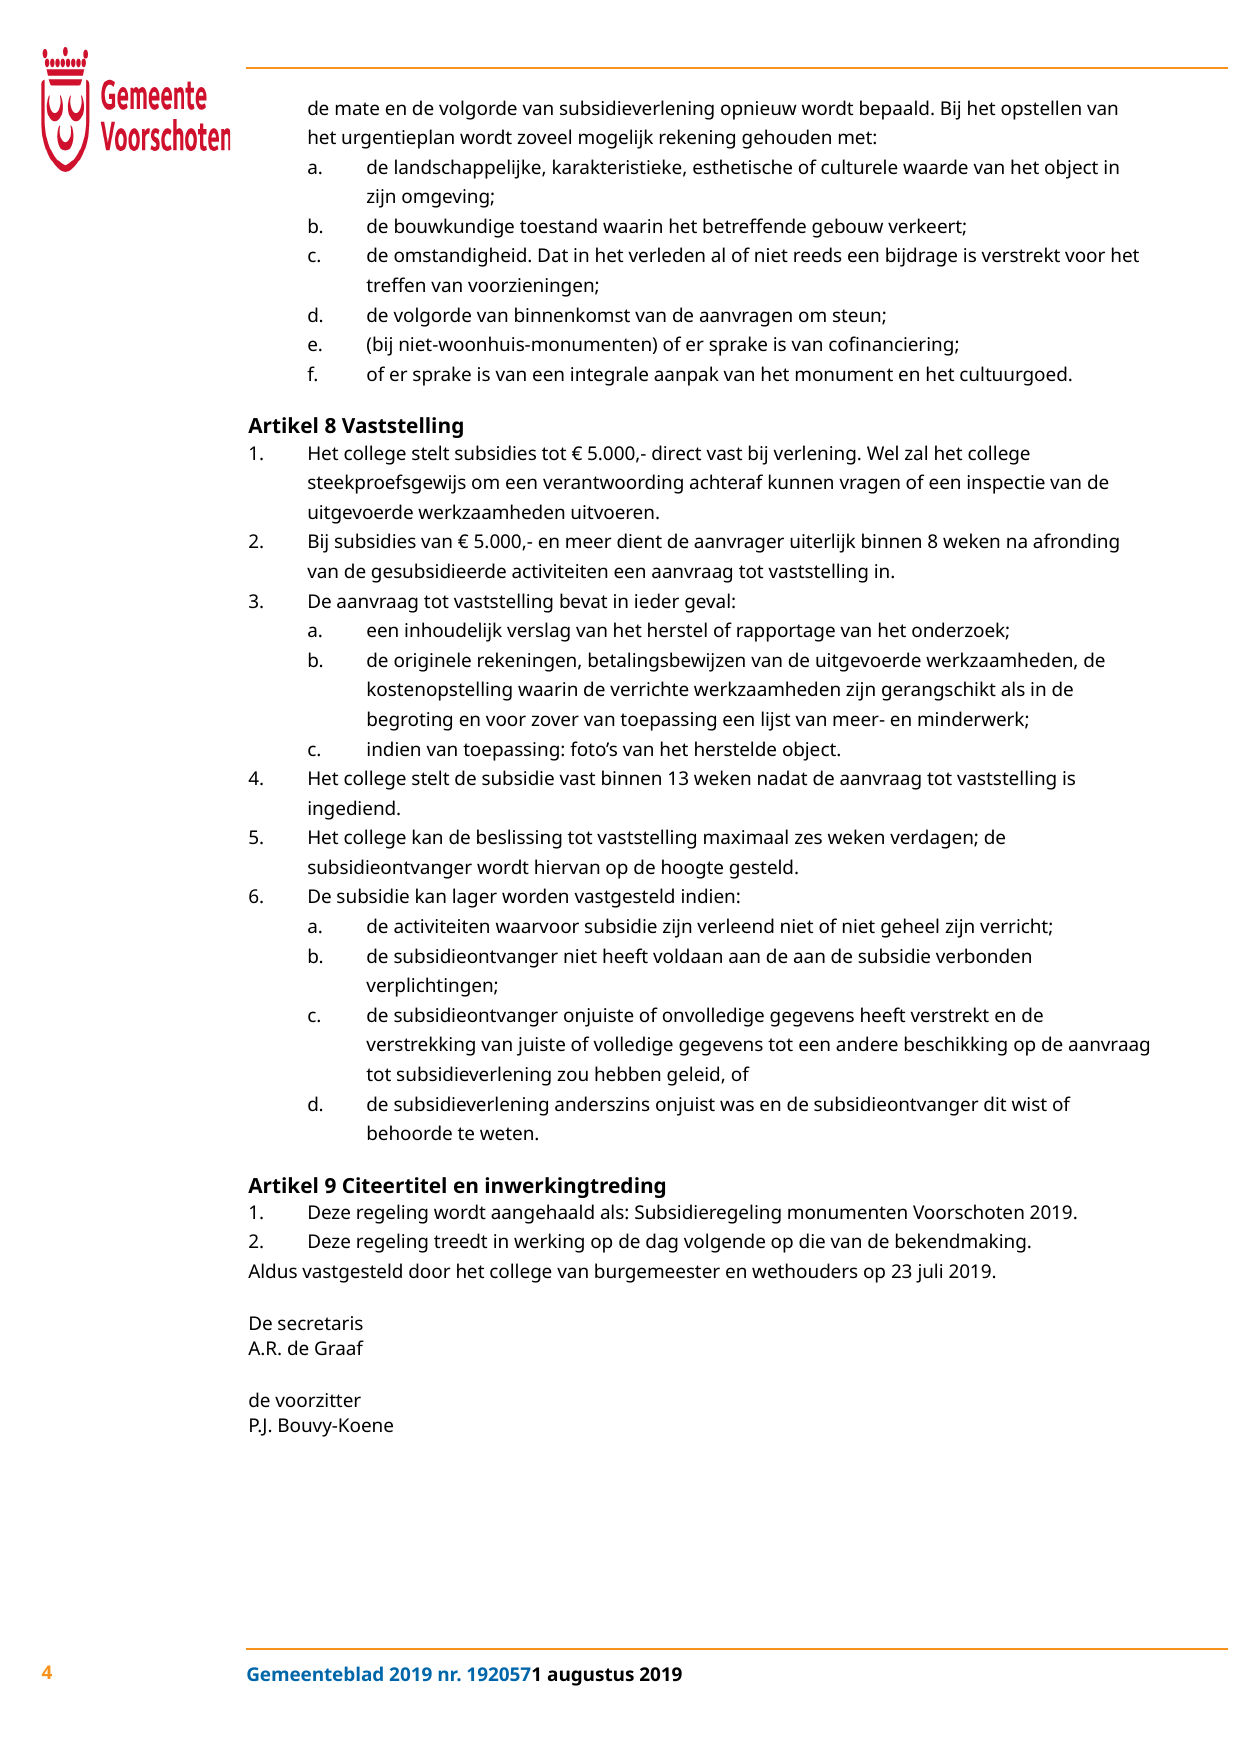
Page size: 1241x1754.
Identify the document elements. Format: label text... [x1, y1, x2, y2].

list de subsidieontvanger onjuiste of onvolledige gegevens heeft verstrekt en de verstrekking van juiste of volledige gegevens tot een andere beschikking op de aanvraag tot subsidieverlening zou hebben geleid, of [307, 1002, 1152, 1087]
list Het college stelt de subsidie vast binnen 13 weken nadat de aanvraag tot vaststelling is ingediend. [248, 765, 1152, 821]
list Deze regeling treedt in werking op de dag volgende op die van de bekendmaking. [248, 1229, 1152, 1254]
text Aldus vastgesteld door het college van burgemeester en wethouders op 23 juli 2019. [248, 1258, 1152, 1284]
list indien van toepassing: foto’s van het herstelde object. [307, 736, 1152, 761]
list de originele rekeningen, betalingsbewijzen van de uitgevoerde werkzaamheden, de kostenopstelling waarin de verrichte werkzaamheden zijn gerangschikt als in de begroting en voor zover van toepassing een lijst van meer- en minderwerk; [307, 647, 1152, 732]
text Artikel 9 Citeertitel en inwerkingtreding [248, 1171, 1152, 1199]
list Bij subsidies van € 5.000,- en meer dient de aanvrager uiterlijk binnen 8 weken na afronding van de gesubsidieerde activiteiten een aanvraag tot vaststelling in. [248, 529, 1152, 584]
text A.R. de Graaf [248, 1336, 1152, 1361]
text P.J. Bouvy-Koene [248, 1413, 1152, 1438]
list De subsidie kan lager worden vastgesteld indien: [248, 884, 1152, 909]
text Artikel 8 Vaststelling [248, 411, 1152, 440]
list de activiteiten waarvoor subsidie zijn verleend niet of niet geheel zijn verricht; [307, 913, 1152, 939]
list Het college stelt subsidies tot € 5.000,- direct vast bij verlening. Wel zal het college steekproefsgewijs om een verantwoording achteraf kunnen vragen of een inspectie van de uitgevoerde werkzaamheden uitvoeren. [248, 440, 1152, 525]
text De secretaris [248, 1310, 1152, 1336]
list een inhoudelijk verslag van het herstel of rapportage van het onderzoek; [307, 617, 1152, 643]
list de landschappelijke, karakteristieke, esthetische of culturele waarde van het object in zijn omgeving; [307, 154, 1152, 209]
list de omstandigheid. Dat in het verleden al of niet reeds een bijdrage is verstrekt voor het treffen van voorzieningen; [307, 243, 1152, 298]
list de mate en de volgorde van subsidieverlening opnieuw wordt bepaald. Bij het opstellen van het urgentieplan wordt zoveel mogelijk rekening gehouden met: [248, 95, 1152, 150]
list de subsidieontvanger niet heeft voldaan aan de aan de subsidie verbonden verplichtingen; [307, 943, 1152, 998]
list of er sprake is van een integrale aanpak van het monument en het cultuurgoed. [307, 361, 1152, 387]
list de volgorde van binnenkomst van de aanvragen om steun; [307, 302, 1152, 328]
list de bouwkundige toestand waarin het betreffende gebouw verkeert; [307, 213, 1152, 239]
list Het college kan de beslissing tot vaststelling maximaal zes weken verdagen; de subsidieontvanger wordt hiervan op de hoogte gesteld. [248, 824, 1152, 880]
list Deze regeling wordt aangehaald als: Subsidieregeling monumenten Voorschoten 2019. [248, 1199, 1152, 1225]
list de subsidieverlening anderszins onjuist was en de subsidieontvanger dit wist of behoorde te weten. [307, 1091, 1152, 1146]
text de voorzitter [248, 1387, 1152, 1413]
list De aanvraag tot vaststelling bevat in ieder geval: [248, 588, 1152, 613]
list (bij niet-woonhuis-monumenten) of er sprake is van cofinanciering; [307, 331, 1152, 357]
picture [41, 47, 231, 172]
